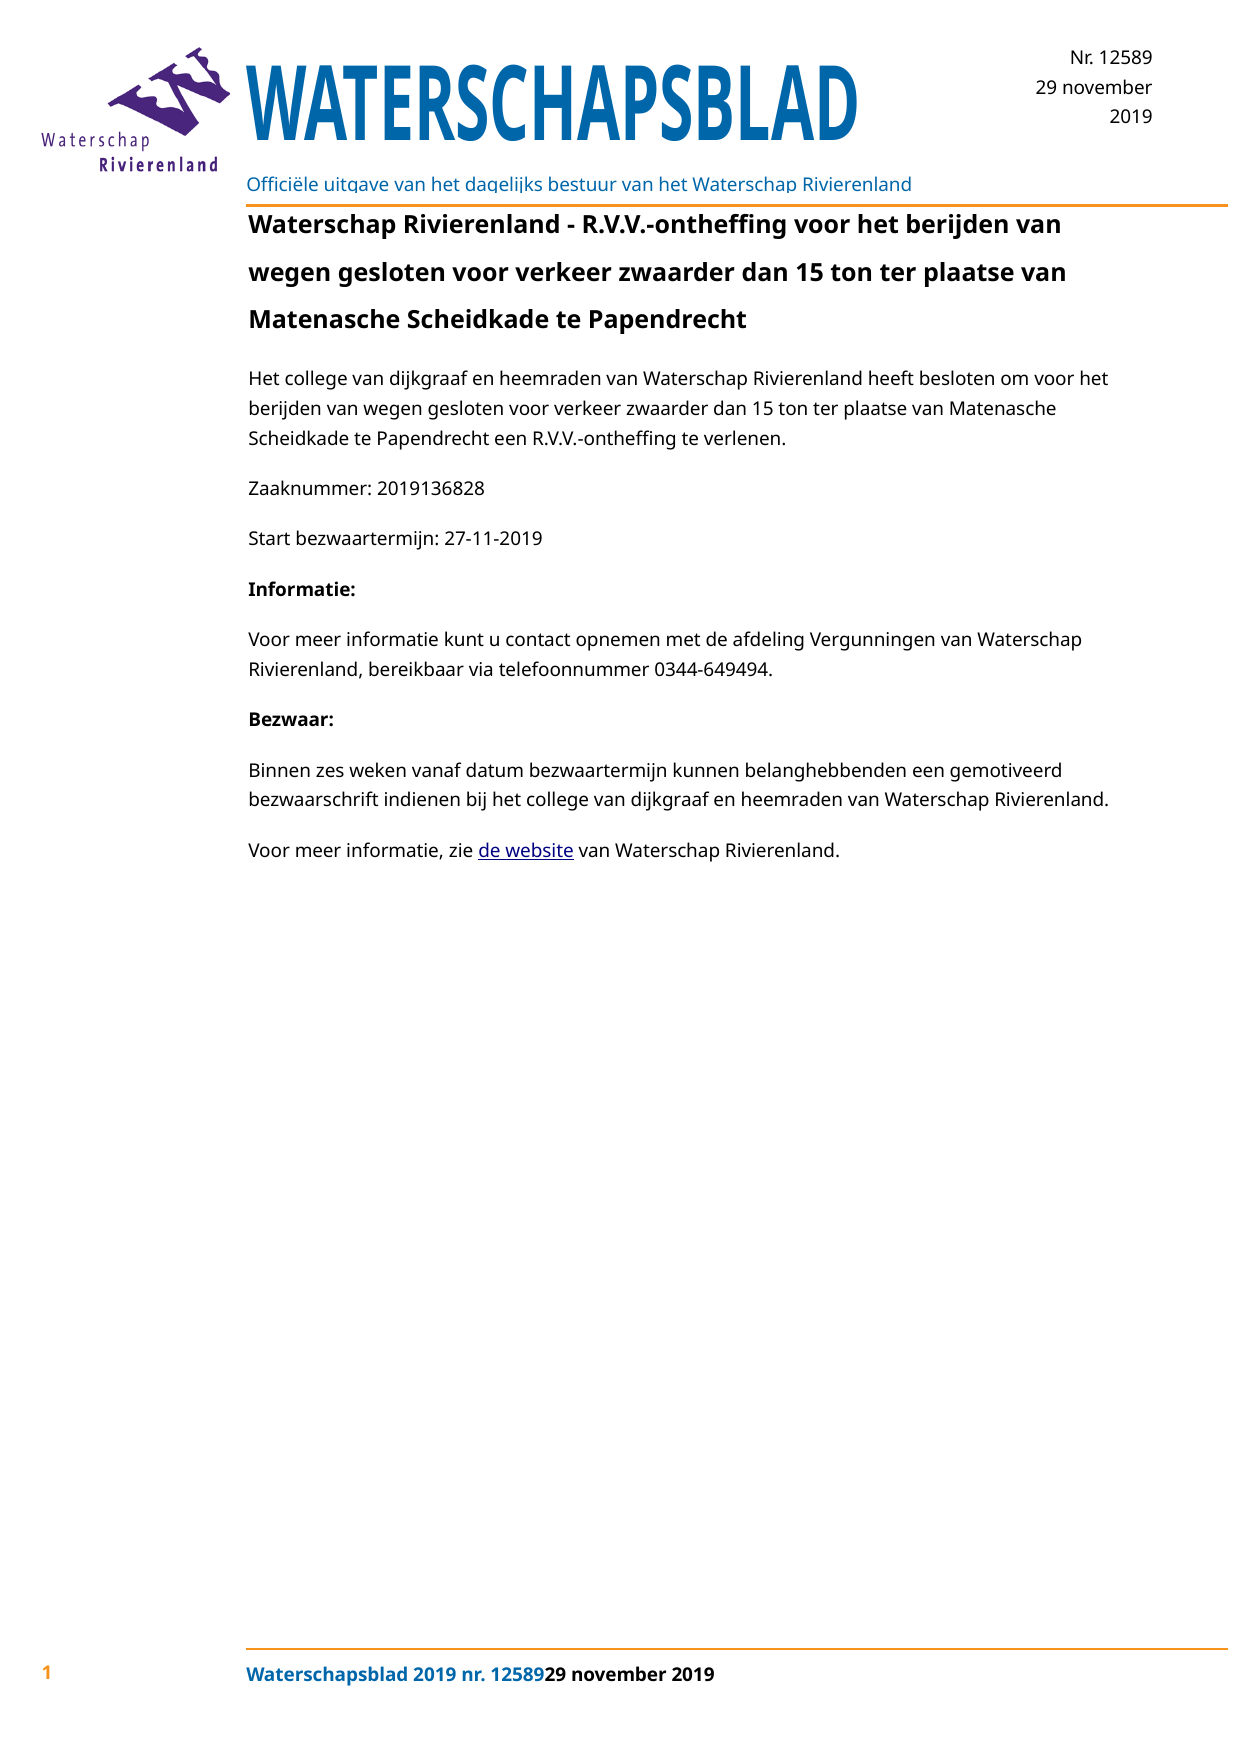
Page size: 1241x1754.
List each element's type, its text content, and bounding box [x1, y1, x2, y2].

text Voor meer informatie kunt u contact opnemen met de afdeling Vergunningen van Waterschap Rivierenland, bereikbaar via telefoonnummer 0344-649494. [248, 626, 1152, 682]
text Binnen zes weken vanaf datum bezwaartermijn kunnen belanghebbenden een gemotiveerd bezwaarschrift indienen bij het college van dijkgraaf en heemraden van Waterschap Rivierenland. [248, 757, 1152, 812]
text Bezwaar: [248, 706, 1152, 732]
text Het college van dijkgraaf en heemraden van Waterschap Rivierenland heeft besloten om voor het berijden van wegen gesloten voor verkeer zwaarder dan 15 ton ter plaatse van Matenasche Scheidkade te Papendrecht een R.V.V.-ontheffing te verlenen. [248, 366, 1152, 450]
picture [41, 47, 231, 172]
text Informatie: [248, 576, 1152, 602]
text Zaaknummer: 2019136828 [248, 475, 1152, 501]
text Voor meer informatie, zie de website van Waterschap Rivierenland. [248, 837, 1152, 862]
text Waterschap Rivierenland - R.V.V.-ontheffing voor het berijden van wegen gesloten voor verkeer zwaarder dan 15 ton ter plaatse van Matenasche Scheidkade te Papendrecht [248, 207, 1152, 336]
text Start bezwaartermijn: 27-11-2019 [248, 526, 1152, 551]
